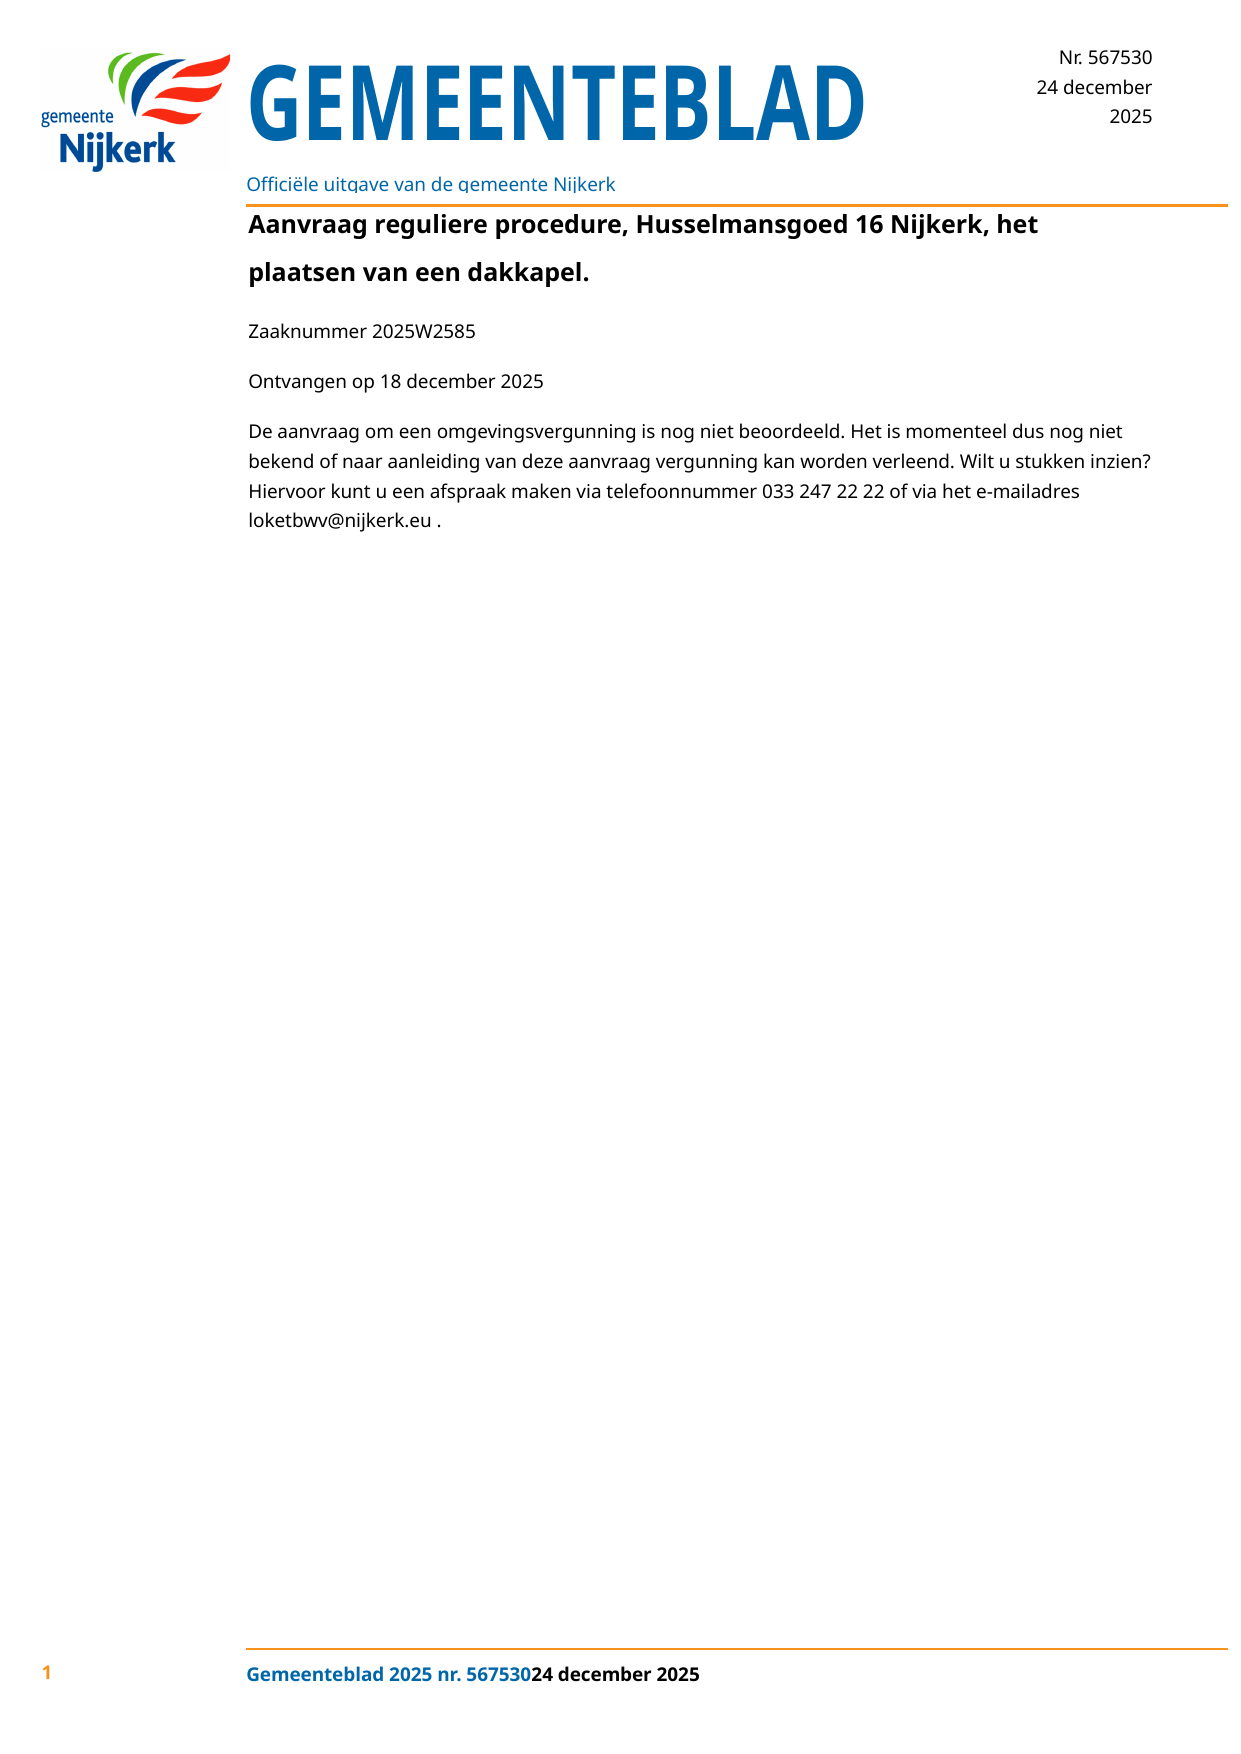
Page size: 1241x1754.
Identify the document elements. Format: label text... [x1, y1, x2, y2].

picture [41, 47, 231, 172]
text Aanvraag reguliere procedure, Husselmansgoed 16 Nijkerk, het plaatsen van een dakkapel. [248, 207, 1152, 288]
text Zaaknummer 2025W2585 [248, 318, 1152, 344]
text De aanvraag om een omgevingsvergunning is nog niet beoordeeld. Het is momenteel dus nog niet bekend of naar aanleiding van deze aanvraag vergunning kan worden verleend. Wilt u stukken inzien? Hiervoor kunt u een afspraak maken via telefoonnummer 033 247 22 22 of via het e-mailadres loketbwv@nijkerk.eu . [248, 419, 1152, 533]
text Ontvangen op 18 december 2025 [248, 368, 1152, 394]
